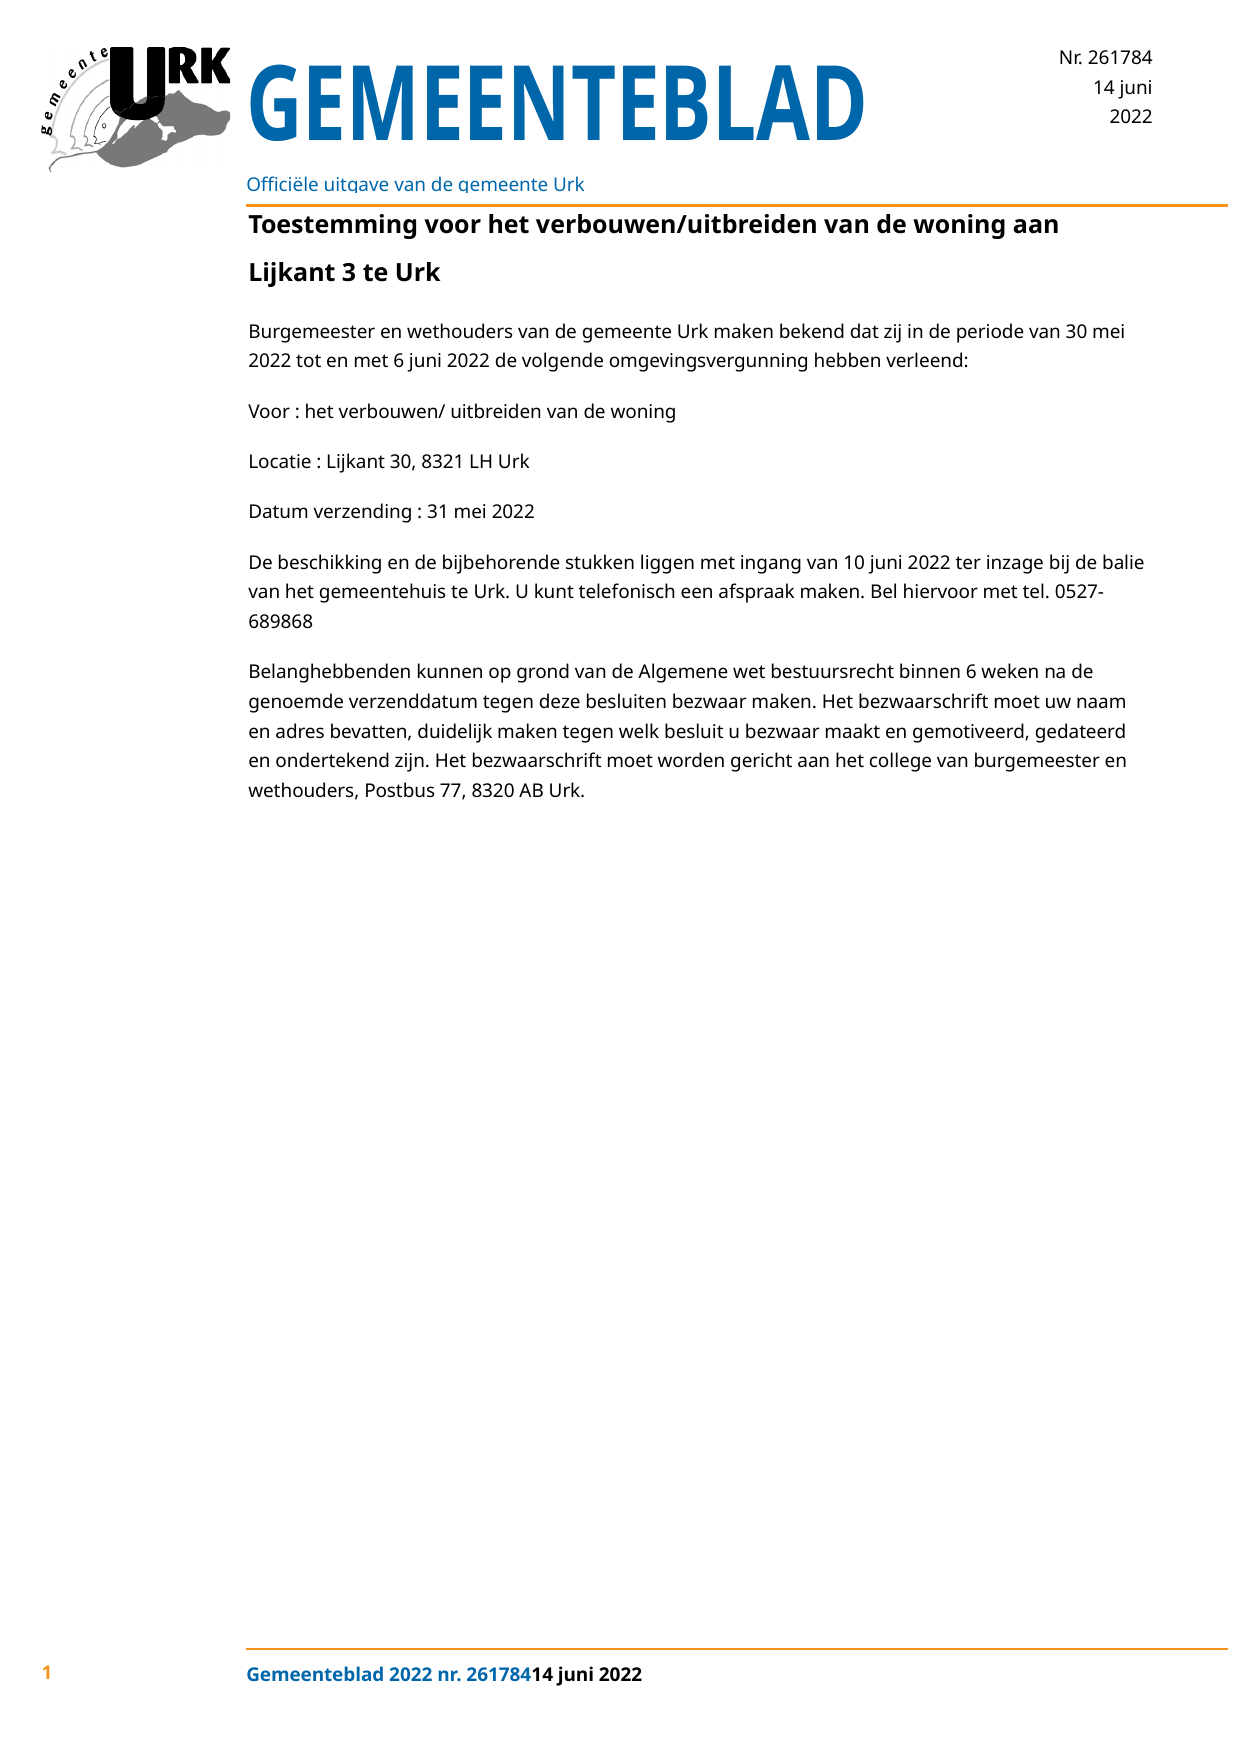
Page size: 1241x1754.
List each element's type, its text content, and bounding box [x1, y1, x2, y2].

text Belanghebbenden kunnen op grond van de Algemene wet bestuursrecht binnen 6 weken na de genoemde verzenddatum tegen deze besluiten bezwaar maken. Het bezwaarschrift moet uw naam en adres bevatten, duidelijk maken tegen welk besluit u bezwaar maakt en gemotiveerd, gedateerd en ondertekend zijn. Het bezwaarschrift moet worden gericht aan het college van burgemeester en wethouders, Postbus 77, 8320 AB Urk. [248, 659, 1152, 803]
text Locatie : Lijkant 30, 8321 LH Urk [248, 448, 1152, 474]
text Toestemming voor het verbouwen/uitbreiden van de woning aan Lijkant 3 te Urk [248, 207, 1152, 288]
picture [41, 47, 231, 172]
text De beschikking en de bijbehorende stukken liggen met ingang van 10 juni 2022 ter inzage bij de balie van het gemeentehuis te Urk. U kunt telefonisch een afspraak maken. Bel hiervoor met tel. 0527-689868 [248, 549, 1152, 634]
text Burgemeester en wethouders van de gemeente Urk maken bekend dat zij in de periode van 30 mei 2022 tot en met 6 juni 2022 de volgende omgevingsvergunning hebben verleend: [248, 318, 1152, 373]
text Voor : het verbouwen/ uitbreiden van de woning [248, 398, 1152, 424]
text Datum verzending : 31 mei 2022 [248, 499, 1152, 524]
